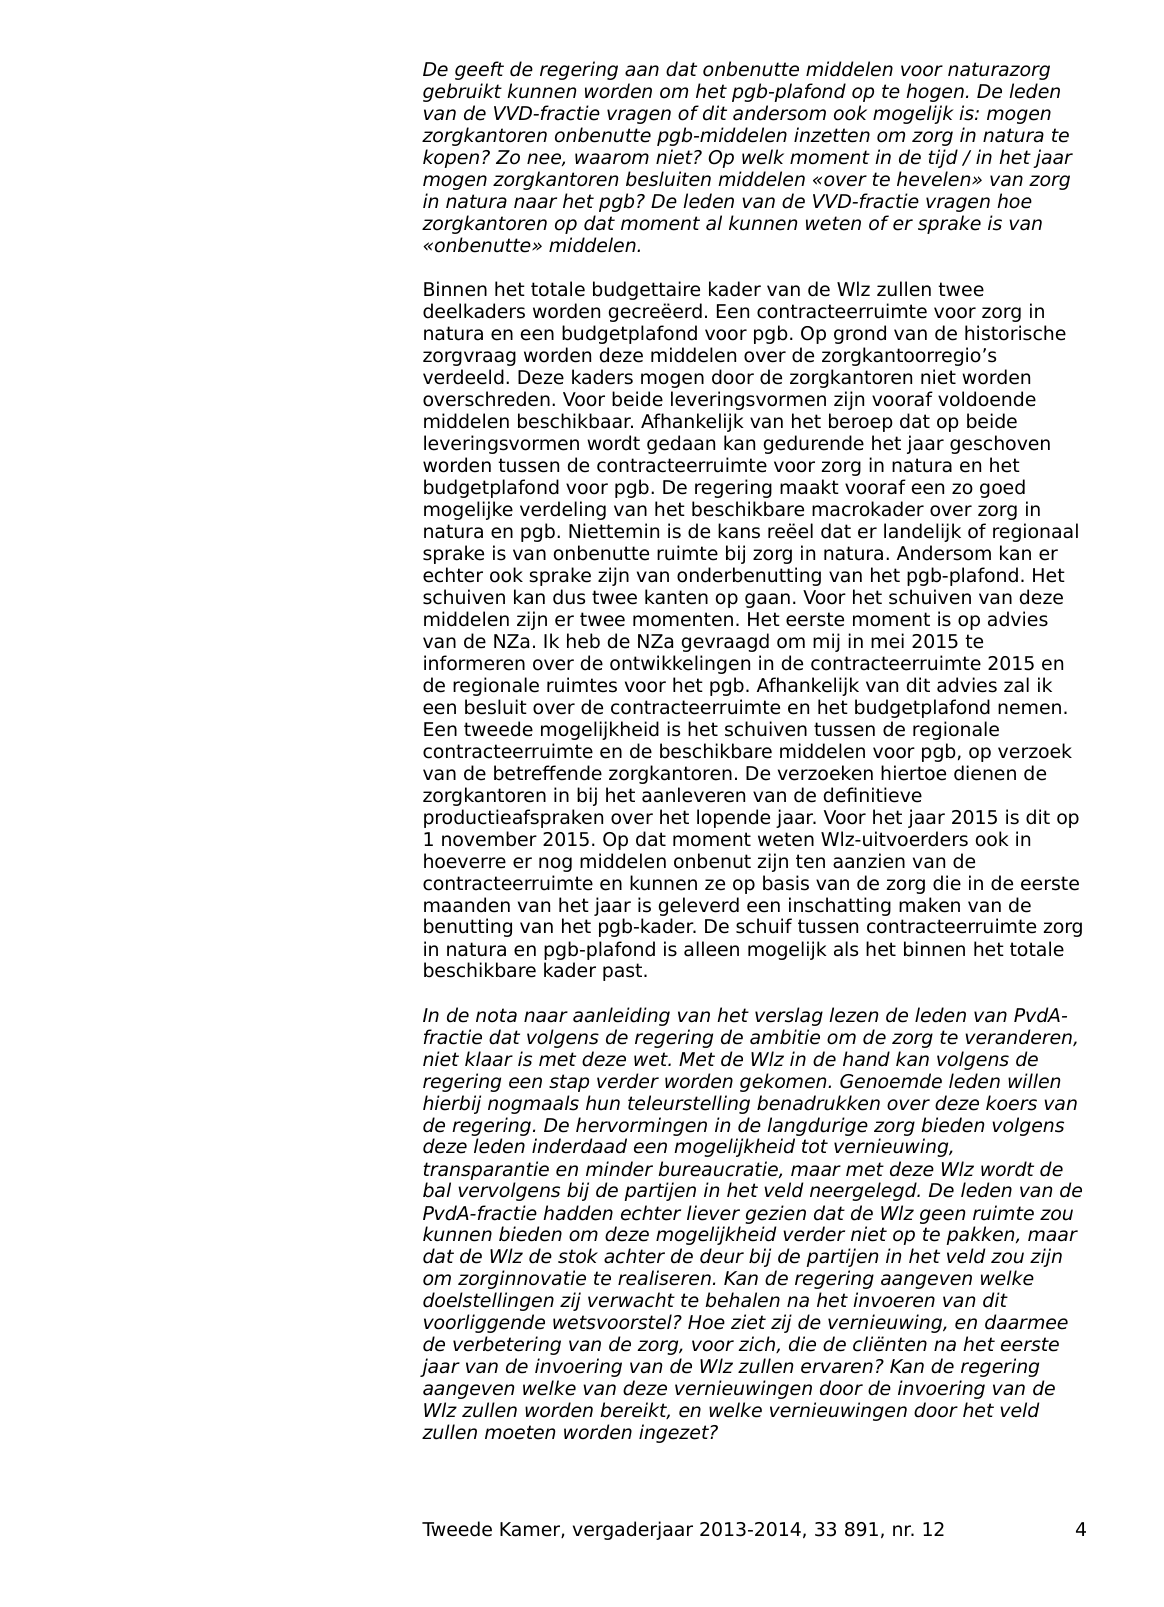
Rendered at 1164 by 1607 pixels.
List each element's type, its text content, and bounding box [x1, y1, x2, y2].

text De geeft de regering aan dat onbenutte middelen voor naturazorg gebruikt kunnen worden om het pgb-plafond op te hogen. De leden van de VVD-fractie vragen of dit andersom ook mogelijk is: mogen zorgkantoren onbenutte pgb-middelen inzetten om zorg in natura te kopen? Zo nee, waarom niet? Op welk moment in de tijd / in het jaar mogen zorgkantoren besluiten middelen «over te hevelen» van zorg in natura naar het pgb? De leden van de VVD-fractie vragen hoe zorgkantoren op dat moment al kunnen weten of er sprake is van «onbenutte» middelen. [422, 59, 1087, 257]
text Binnen het totale budgettaire kader van de Wlz zullen twee deelkaders worden gecreëerd. Een contracteerruimte voor zorg in natura en een budgetplafond voor pgb. Op grond van de historische zorgvraag worden deze middelen over de zorgkantoorregio’s verdeeld. Deze kaders mogen door de zorgkantoren niet worden overschreden. Voor beide leveringsvormen zijn vooraf voldoende middelen beschikbaar. Afhankelijk van het beroep dat op beide leveringsvormen wordt gedaan kan gedurende het jaar geschoven worden tussen de contracteerruimte voor zorg in natura en het budgetplafond voor pgb. De regering maakt vooraf een zo goed mogelijke verdeling van het beschikbare macrokader over zorg in natura en pgb. Niettemin is de kans reëel dat er landelijk of regionaal sprake is van onbenutte ruimte bij zorg in natura. Andersom kan er echter ook sprake zijn van onderbenutting van het pgb-plafond. Het schuiven kan dus twee kanten op gaan. Voor het schuiven van deze middelen zijn er twee momenten. Het eerste moment is op advies van de NZa. Ik heb de NZa gevraagd om mij in mei 2015 te informeren over de ontwikkelingen in de contracteerruimte 2015 en de regionale ruimtes voor het pgb. Afhankelijk van dit advies zal ik een besluit over de contracteerruimte en het budgetplafond nemen. Een tweede mogelijkheid is het schuiven tussen de regionale contracteerruimte en de beschikbare middelen voor pgb, op verzoek van de betreffende zorgkantoren. De verzoeken hiertoe dienen de zorgkantoren in bij het aanleveren van de definitieve productieafspraken over het lopende jaar. Voor het jaar 2015 is dit op 1 november 2015. Op dat moment weten Wlz-uitvoerders ook in hoeverre er nog middelen onbenut zijn ten aanzien van de contracteerruimte en kunnen ze op basis van de zorg die in de eerste maanden van het jaar is geleverd een inschatting maken van de benutting van het pgb-kader. De schuif tussen contracteerruimte zorg in natura en pgb-plafond is alleen mogelijk als het binnen het totale beschikbare kader past. [422, 279, 1087, 982]
text In de nota naar aanleiding van het verslag lezen de leden van PvdA-fractie dat volgens de regering de ambitie om de zorg te veranderen, niet klaar is met deze wet. Met de Wlz in de hand kan volgens de regering een stap verder worden gekomen. Genoemde leden willen hierbij nogmaals hun teleurstelling benadrukken over deze koers van de regering. De hervormingen in de langdurige zorg bieden volgens deze leden inderdaad een mogelijkheid tot vernieuwing, transparantie en minder bureaucratie, maar met deze Wlz wordt de bal vervolgens bij de partijen in het veld neergelegd. De leden van de PvdA-fractie hadden echter liever gezien dat de Wlz geen ruimte zou kunnen bieden om deze mogelijkheid verder niet op te pakken, maar dat de Wlz de stok achter de deur bij de partijen in het veld zou zijn om zorginnovatie te realiseren. Kan de regering aangeven welke doelstellingen zij verwacht te behalen na het invoeren van dit voorliggende wetsvoorstel? Hoe ziet zij de vernieuwing, en daarmee de verbetering van de zorg, voor zich, die de cliënten na het eerste jaar van de invoering van de Wlz zullen ervaren? Kan de regering aangeven welke van deze vernieuwingen door de invoering van de Wlz zullen worden bereikt, en welke vernieuwingen door het veld zullen moeten worden ingezet? [422, 1004, 1087, 1444]
